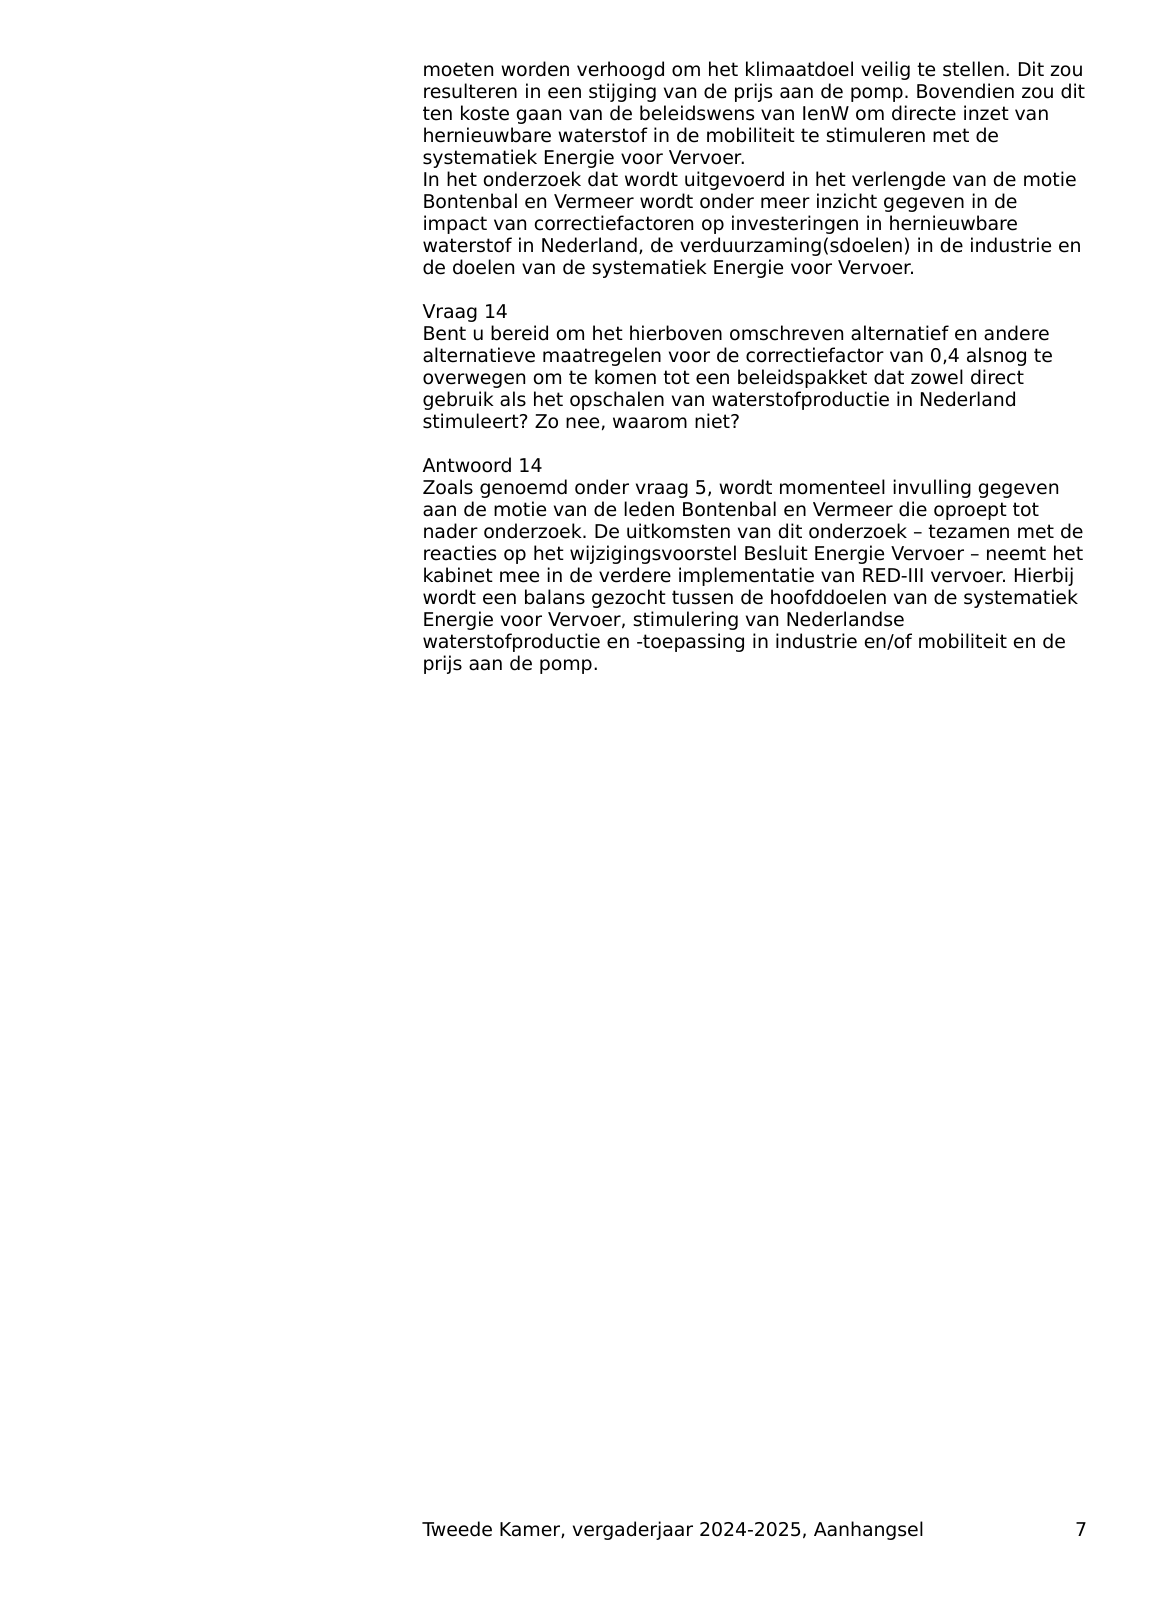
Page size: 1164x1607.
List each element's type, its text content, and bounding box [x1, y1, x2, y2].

text Zoals genoemd onder vraag 5, wordt momenteel invulling gegeven aan de motie van de leden Bontenbal en Vermeer die oproept tot nader onderzoek. De uitkomsten van dit onderzoek – tezamen met de reacties op het wijzigingsvoorstel Besluit Energie Vervoer – neemt het kabinet mee in de verdere implementatie van RED-III vervoer. Hierbij wordt een balans gezocht tussen de hoofddoelen van de systematiek Energie voor Vervoer, stimulering van Nederlandse waterstofproductie en -toepassing in industrie en/of mobiliteit en de prijs aan de pomp. [422, 477, 1087, 675]
text In het onderzoek dat wordt uitgevoerd in het verlengde van de motie Bontenbal en Vermeer wordt onder meer inzicht gegeven in de impact van correctiefactoren op investeringen in hernieuwbare waterstof in Nederland, de verduurzaming(sdoelen) in de industrie en de doelen van de systematiek Energie voor Vervoer. [422, 169, 1087, 279]
text Vraag 14 [422, 301, 1087, 323]
text Bent u bereid om het hierboven omschreven alternatief en andere alternatieve maatregelen voor de correctiefactor van 0,4 alsnog te overwegen om te komen tot een beleidspakket dat zowel direct gebruik als het opschalen van waterstofproductie in Nederland stimuleert? Zo nee, waarom niet? [422, 323, 1087, 433]
text moeten worden verhoogd om het klimaatdoel veilig te stellen. Dit zou resulteren in een stijging van de prijs aan de pomp. Bovendien zou dit ten koste gaan van de beleidswens van IenW om directe inzet van hernieuwbare waterstof in de mobiliteit te stimuleren met de systematiek Energie voor Vervoer. [422, 59, 1087, 169]
text Antwoord 14 [422, 455, 1087, 477]
